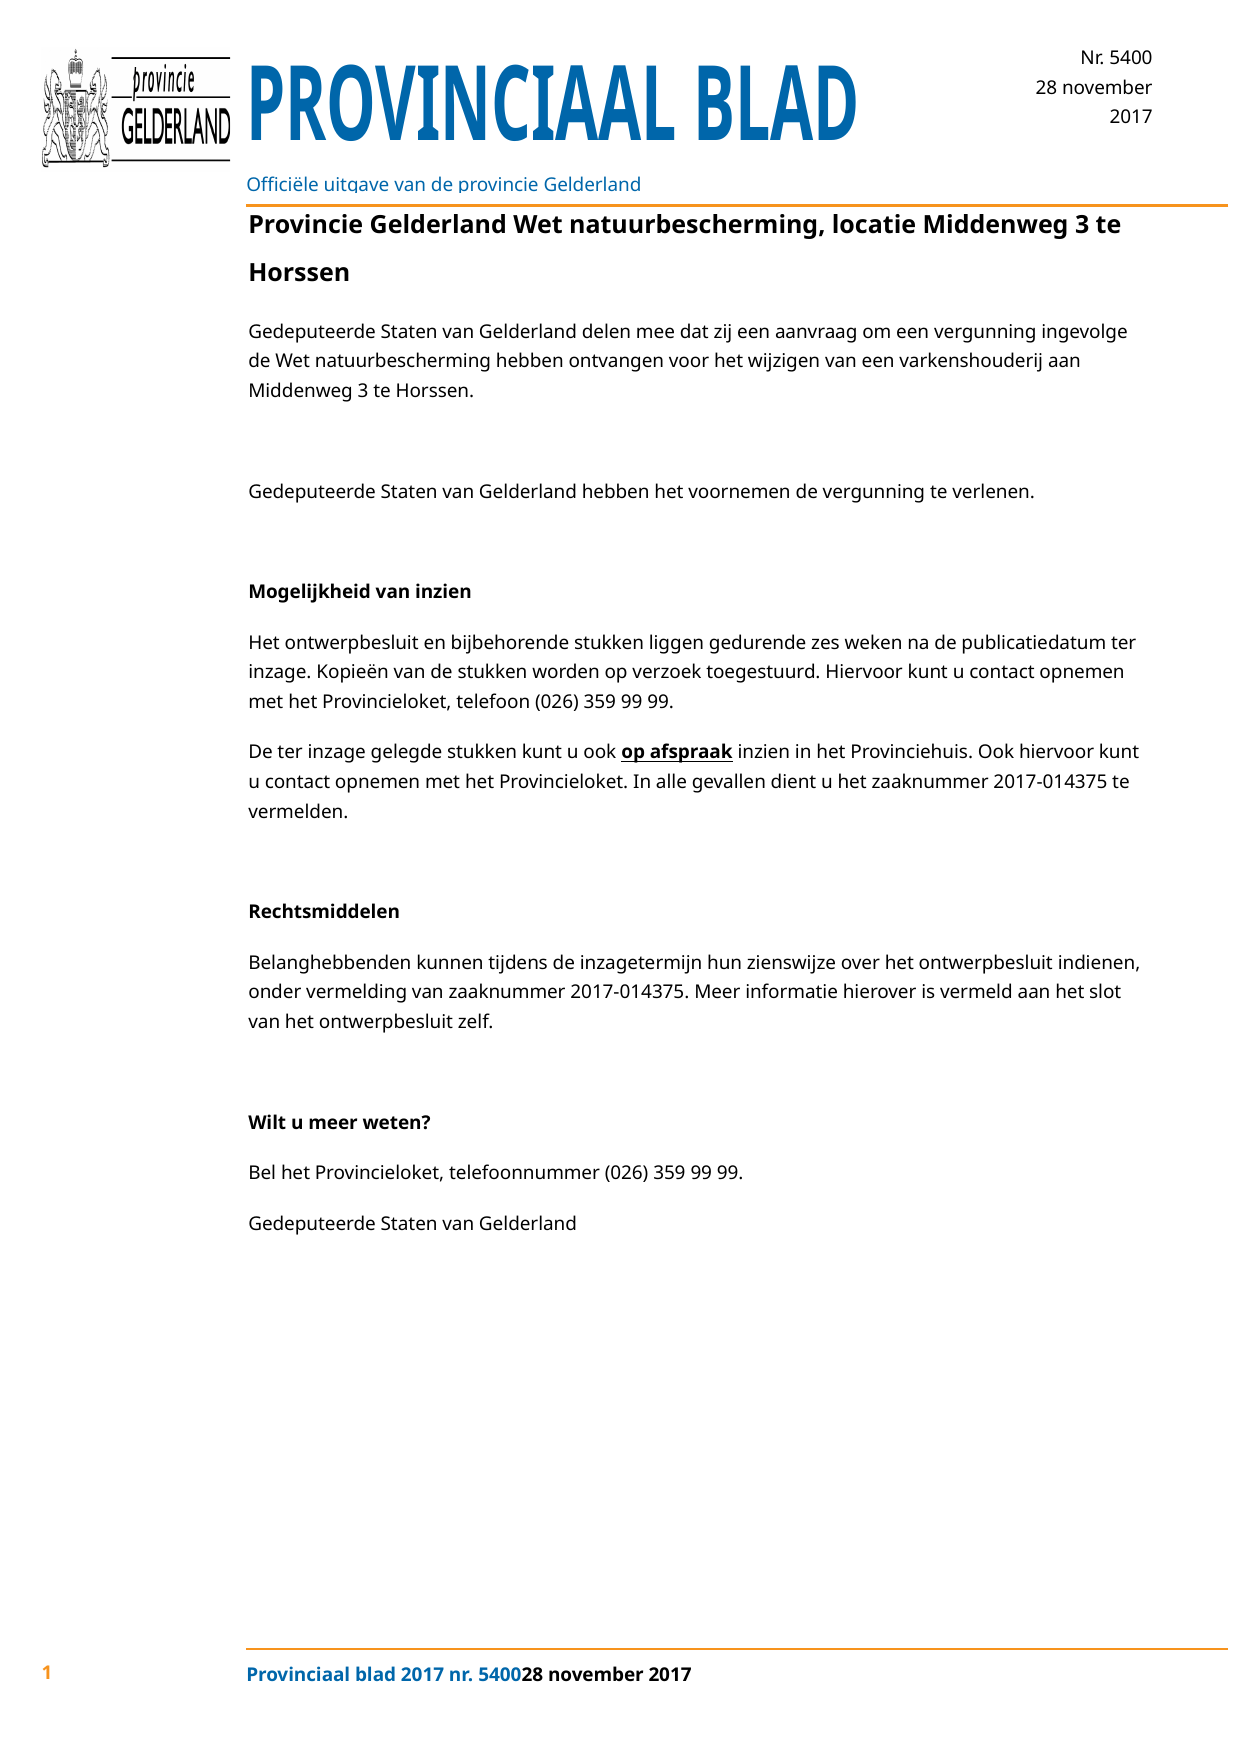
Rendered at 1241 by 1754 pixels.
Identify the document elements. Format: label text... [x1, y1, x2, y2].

text Bel het Provincieloket, telefoonnummer (026) 359 99 99. [248, 1159, 1152, 1185]
text Mogelijkheid van inzien [248, 579, 1152, 604]
text Rechtsmiddelen [248, 899, 1152, 924]
picture [41, 47, 231, 172]
text Gedeputeerde Staten van Gelderland [248, 1210, 1152, 1236]
text Belanghebbenden kunnen tijdens de inzagetermijn hun zienswijze over het ontwerpbesluit indienen, onder vermelding van zaaknummer 2017-014375. Meer informatie hierover is vermeld aan het slot van het ontwerpbesluit zelf. [248, 949, 1152, 1034]
text Gedeputeerde Staten van Gelderland delen mee dat zij een aanvraag om een vergunning ingevolge de Wet natuurbescherming hebben ontvangen voor het wijzigen van een varkenshouderij aan Middenweg 3 te Horssen. [248, 318, 1152, 403]
text De ter inzage gelegde stukken kunt u ook op afspraak inzien in het Provinciehuis. Ook hiervoor kunt u contact opnemen met het Provincieloket. In alle gevallen dient u het zaaknummer 2017-014375 te vermelden. [248, 739, 1152, 824]
text Provincie Gelderland Wet natuurbescherming, locatie Middenweg 3 te Horssen [248, 207, 1152, 288]
text Gedeputeerde Staten van Gelderland hebben het voornemen de vergunning te verlenen. [248, 478, 1152, 504]
text Wilt u meer weten? [248, 1109, 1152, 1135]
text Het ontwerpbesluit en bijbehorende stukken liggen gedurende zes weken na de publicatiedatum ter inzage. Kopieën van de stukken worden op verzoek toegestuurd. Hiervoor kunt u contact opnemen met het Provincieloket, telefoon (026) 359 99 99. [248, 629, 1152, 714]
